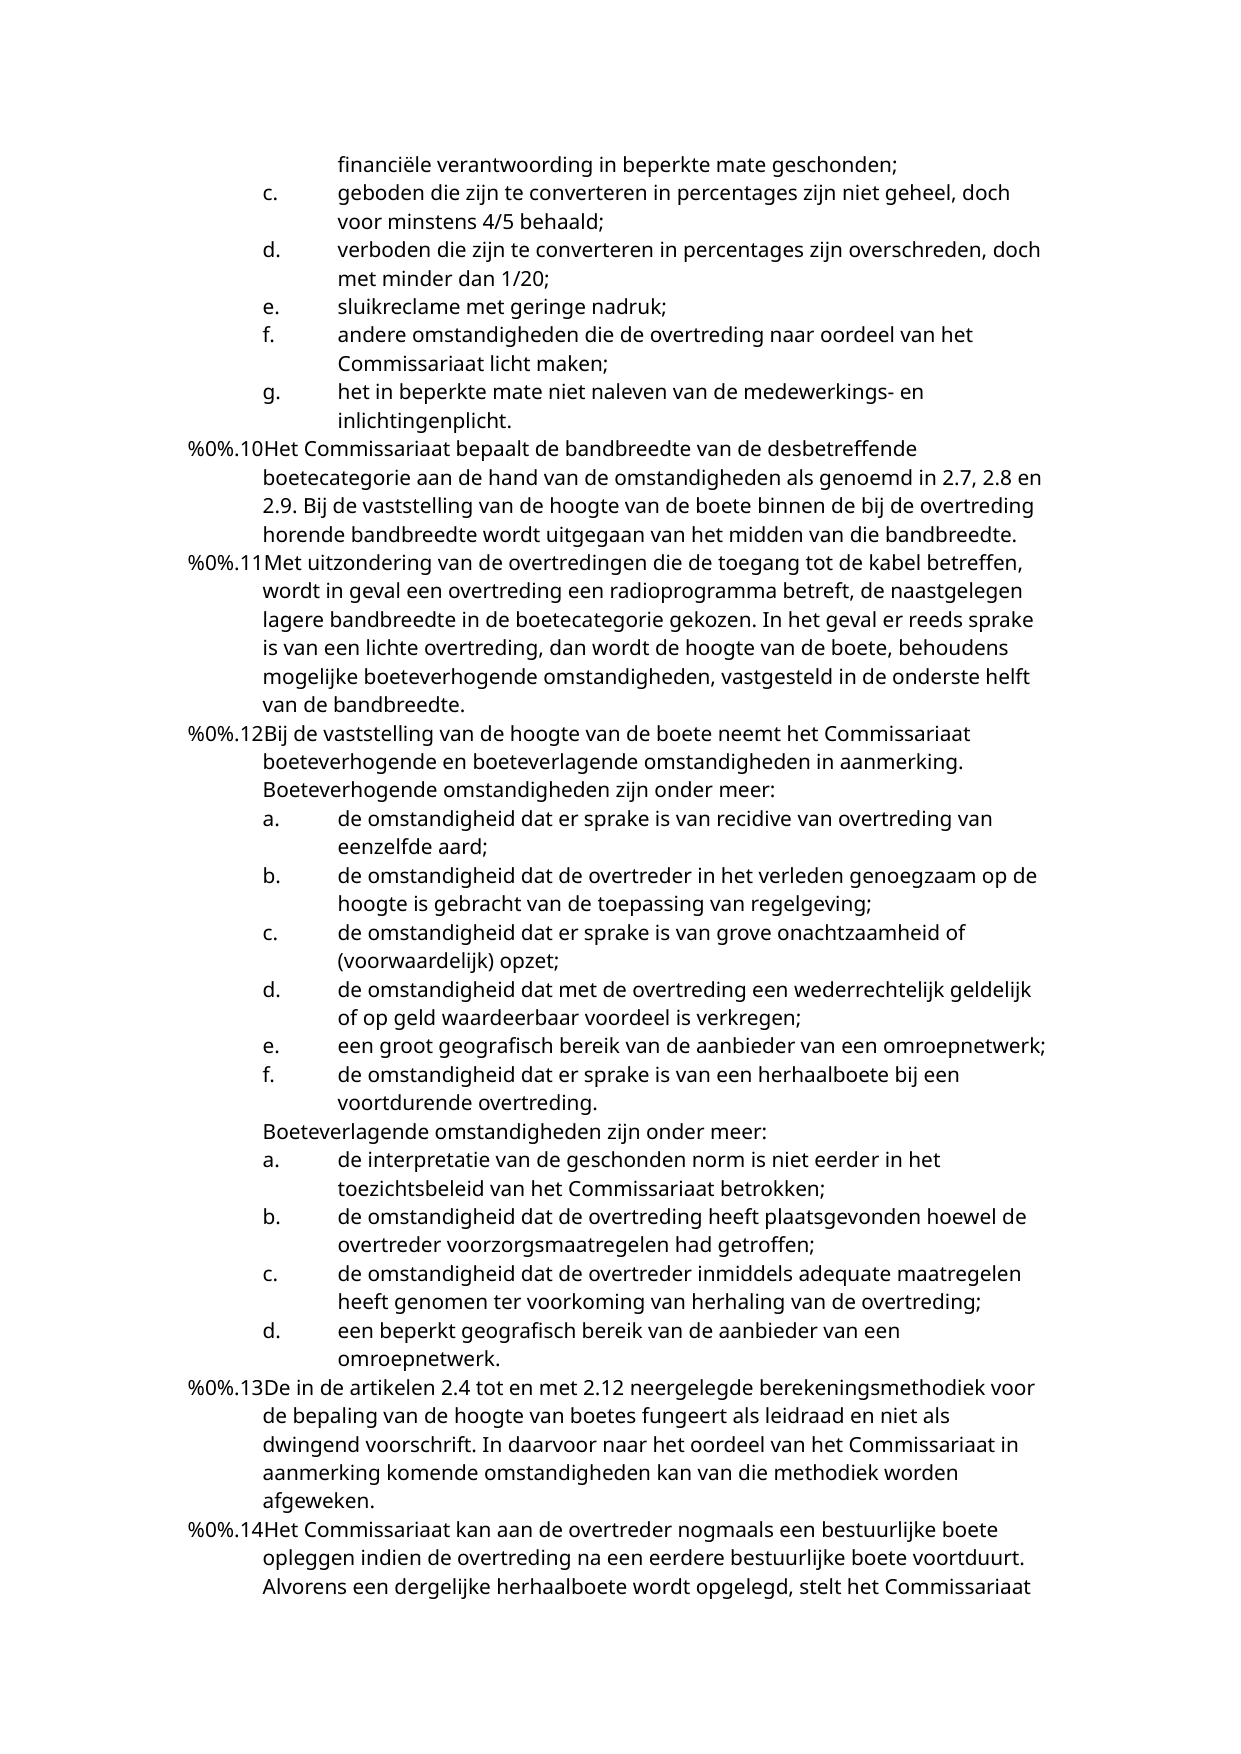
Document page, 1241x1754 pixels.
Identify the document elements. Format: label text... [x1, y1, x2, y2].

list verboden die zijn te converteren in percentages zijn overschreden, doch met minder dan 1/20; [262, 235, 1053, 292]
list de omstandigheid dat er sprake is van recidive van overtreding van eenzelfde aard; [262, 804, 1053, 861]
list Met uitzondering van de overtredingen die de toegang tot de kabel betreffen, wordt in geval een overtreding een radioprogramma betreft, de naastgelegen lagere bandbreedte in de boetecategorie gekozen. In het geval er reeds sprake is van een lichte overtreding, dan wordt de hoogte van de boete, behoudens mogelijke boeteverhogende omstandigheden, vastgesteld in de onderste helft van de bandbreedte. [187, 548, 1053, 719]
list andere omstandigheden die de overtreding naar oordeel van het Commissariaat licht maken; [262, 321, 1053, 377]
list de interpretatie van de geschonden norm is niet eerder in het toezichtsbeleid van het Commissariaat betrokken; [262, 1145, 1053, 1202]
list de omstandigheid dat de overtreder in het verleden genoegzaam op de hoogte is gebracht van de toepassing van regelgeving; [262, 861, 1053, 918]
list Het Commissariaat kan aan de overtreder nogmaals een bestuurlijke boete opleggen indien de overtreding na een eerdere bestuurlijke boete voortduurt. Alvorens een dergelijke herhaalboete wordt opgelegd, stelt het Commissariaat [187, 1515, 1053, 1600]
list de omstandigheid dat met de overtreding een wederrechtelijk geldelijk of op geld waardeerbaar voordeel is verkregen; [262, 975, 1053, 1032]
list de omstandigheid dat er sprake is van een herhaalboete bij een voortdurende overtreding. [262, 1060, 1053, 1117]
list een beperkt geografisch bereik van de aanbieder van een omroepnetwerk. [262, 1316, 1053, 1373]
list De in de artikelen 2.4 tot en met 2.12 neergelegde berekeningsmethodiek voor de bepaling van de hoogte van boetes fungeert als leidraad en niet als dwingend voorschrift. In daarvoor naar het oordeel van het Commissariaat in aanmerking komende omstandigheden kan van die methodiek worden afgeweken. [187, 1373, 1053, 1515]
list Het Commissariaat bepaalt de bandbreedte van de desbetreffende boetecategorie aan de hand van de omstandigheden als genoemd in 2.7, 2.8 en 2.9. Bij de vaststelling van de hoogte van de boete binnen de bij de overtreding horende bandbreedte wordt uitgegaan van het midden van die bandbreedte. [187, 434, 1053, 548]
list geboden die zijn te converteren in percentages zijn niet geheel, doch voor minstens 4/5 behaald; [262, 178, 1053, 235]
list Boeteverhogende omstandigheden zijn onder meer: [187, 776, 1053, 804]
list de omstandigheid dat de overtreding heeft plaatsgevonden hoewel de overtreder voorzorgsmaatregelen had getroffen; [262, 1202, 1053, 1259]
list de omstandigheid dat er sprake is van grove onachtzaamheid of (voorwaardelijk) opzet; [262, 918, 1053, 975]
list sluikreclame met geringe nadruk; [262, 292, 1053, 321]
list de omstandigheid dat de overtreder inmiddels adequate maatregelen heeft genomen ter voorkoming van herhaling van de overtreding; [262, 1259, 1053, 1316]
list Boeteverlagende omstandigheden zijn onder meer: [187, 1117, 1053, 1145]
list financiële verantwoording in beperkte mate geschonden; [262, 150, 1053, 178]
list een groot geografisch bereik van de aanbieder van een omroepnetwerk; [262, 1032, 1053, 1060]
list het in beperkte mate niet naleven van de medewerkings- en inlichtingenplicht. [262, 377, 1053, 434]
list Bij de vaststelling van de hoogte van de boete neemt het Commissariaat boeteverhogende en boeteverlagende omstandigheden in aanmerking. [187, 719, 1053, 776]
